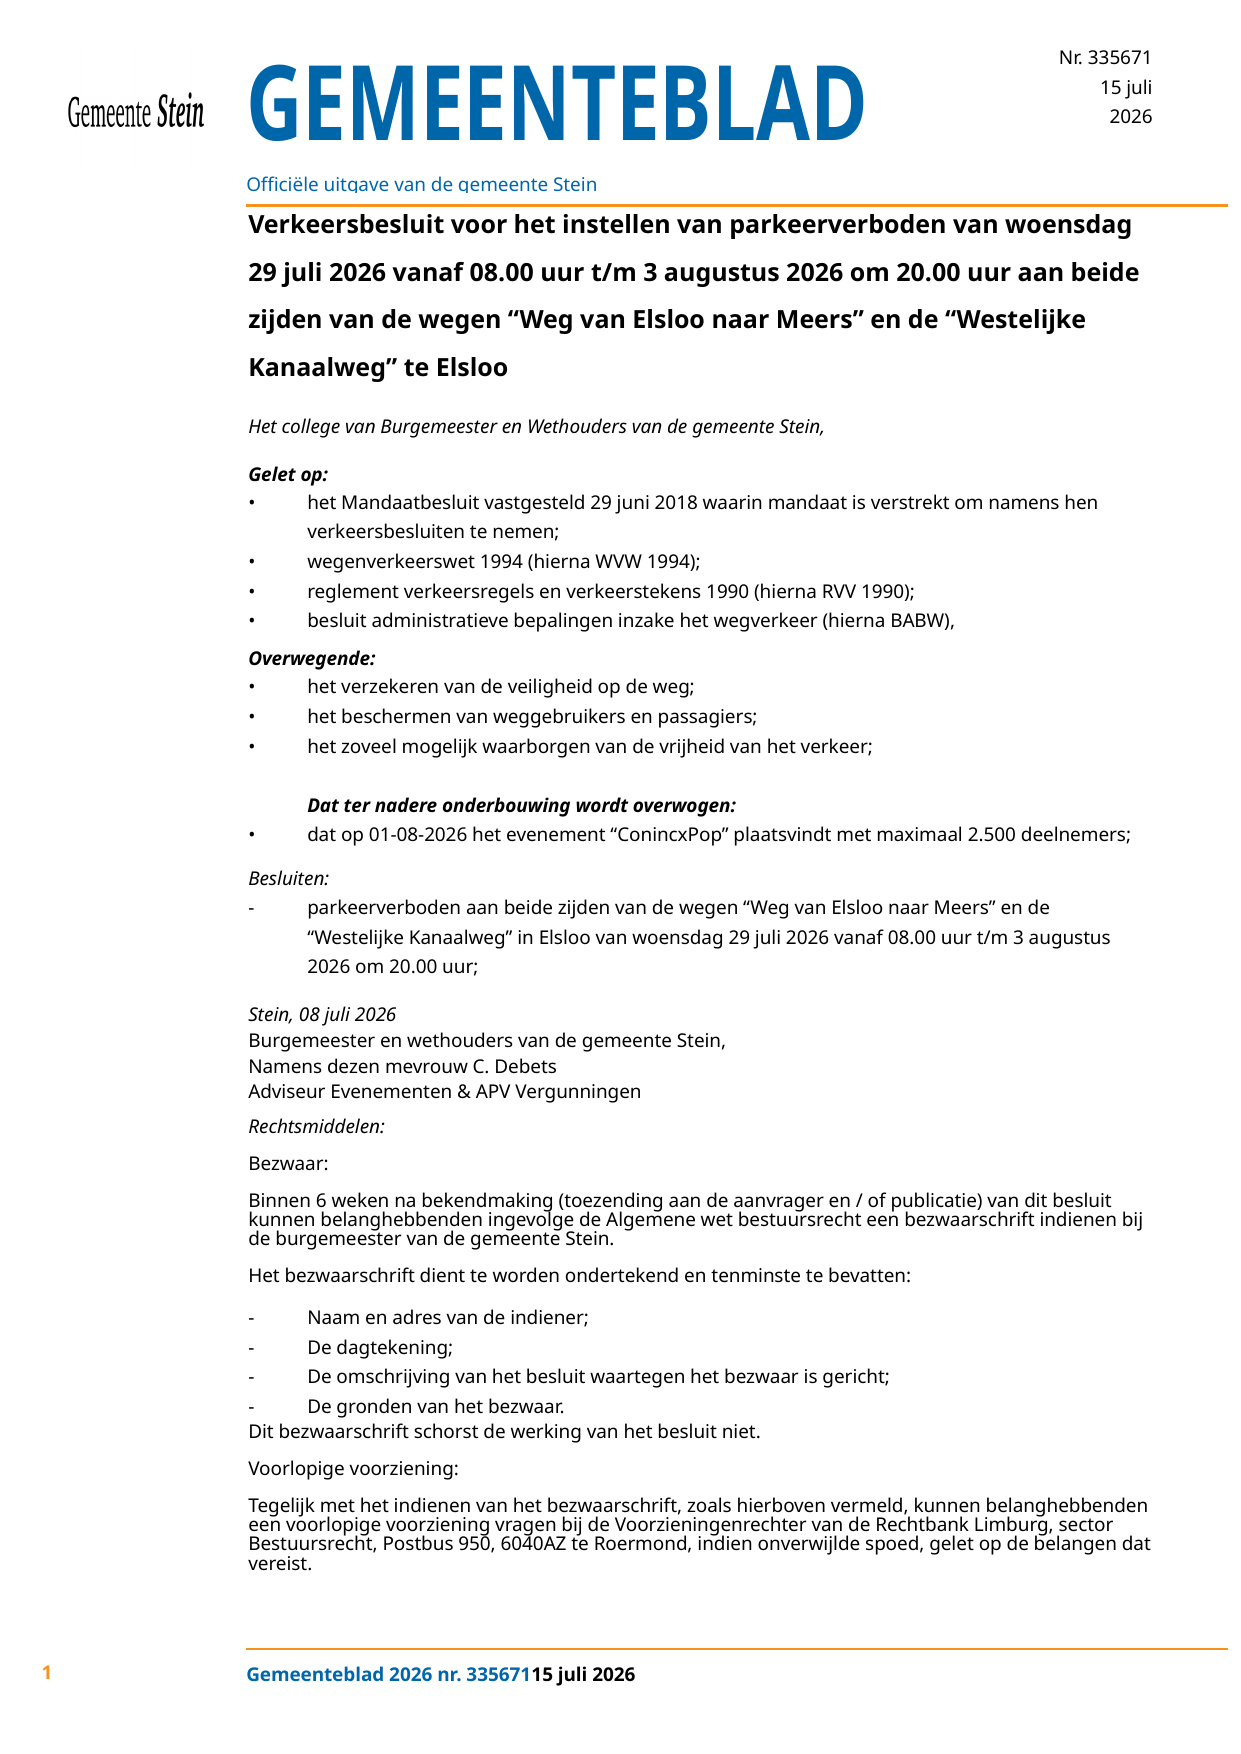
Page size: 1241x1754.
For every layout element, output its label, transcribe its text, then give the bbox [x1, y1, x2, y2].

list De omschrijving van het besluit waartegen het bezwaar is gericht; [248, 1363, 1152, 1389]
list Dat ter nadere onderbouwing wordt overwogen: [248, 792, 1152, 818]
text Het college van Burgemeester en Wethouders van de gemeente Stein, [248, 413, 1152, 439]
text Stein, 08 juli 2026 [248, 1001, 1152, 1027]
text Besluiten: [248, 865, 1152, 891]
text Tegelijk met het indienen van het bezwaarschrift, zoals hierboven vermeld, kunnen belanghebbenden een voorlopige voorziening vragen bij de Voorzieningenrechter van de Rechtbank Limburg, sector Bestuursrecht, Postbus 950, 6040AZ te Roermond, indien onverwijlde spoed, gelet op de belangen dat vereist. [248, 1497, 1152, 1574]
list besluit administratieve bepalingen inzake het wegverkeer (hierna BABW), [248, 607, 1152, 633]
text Overwegende: [248, 645, 1152, 671]
text Namens dezen mevrouw C. Debets [248, 1053, 1152, 1078]
text Rechtsmiddelen: [248, 1118, 1152, 1137]
text Adviseur Evenementen & APV Vergunningen [248, 1078, 1152, 1104]
list reglement verkeersregels en verkeerstekens 1990 (hierna RVV 1990); [248, 578, 1152, 603]
list dat op 01-08-2026 het evenement “ConincxPop” plaatsvindt met maximaal 2.500 deelnemers; [248, 822, 1152, 847]
list het beschermen van weggebruikers en passagiers; [248, 703, 1152, 729]
list het Mandaatbesluit vastgesteld 29 juni 2018 waarin mandaat is verstrekt om namens hen verkeersbesluiten te nemen; [248, 489, 1152, 544]
text Binnen 6 weken na bekendmaking (toezending aan de aanvrager en / of publicatie) van dit besluit kunnen belanghebbenden ingevolge de Algemene wet bestuursrecht een bezwaarschrift indienen bij de burgemeester van de gemeente Stein. [248, 1192, 1152, 1250]
picture [41, 47, 231, 172]
list wegenverkeerswet 1994 (hierna WVW 1994); [248, 548, 1152, 574]
text Bezwaar: [248, 1155, 1152, 1174]
text Burgemeester en wethouders van de gemeente Stein, [248, 1027, 1152, 1053]
text Voorlopige voorziening: [248, 1460, 1152, 1479]
text Dit bezwaarschrift schorst de werking van het besluit niet. [248, 1423, 1152, 1442]
list parkeerverboden aan beide zijden van de wegen “Weg van Elsloo naar Meers” en de “Westelijke Kanaalweg” in Elsloo van woensdag 29 juli 2026 vanaf 08.00 uur t/m 3 augustus 2026 om 20.00 uur; [248, 894, 1152, 979]
list het zoveel mogelijk waarborgen van de vrijheid van het verkeer; [248, 733, 1152, 758]
list De dagtekening; [248, 1334, 1152, 1360]
list De gronden van het bezwaar. [248, 1393, 1152, 1419]
text Verkeersbesluit voor het instellen van parkeerverboden van woensdag 29 juli 2026 vanaf 08.00 uur t/m 3 augustus 2026 om 20.00 uur aan beide zijden van de wegen “Weg van Elsloo naar Meers” en de “Westelijke Kanaalweg” te Elsloo [248, 207, 1152, 384]
text Gelet op: [248, 461, 1152, 486]
list Naam en adres van de indiener; [248, 1304, 1152, 1330]
list het verzekeren van de veiligheid op de weg; [248, 674, 1152, 699]
text Het bezwaarschrift dient te worden ondertekend en tenminste te bevatten: [248, 1267, 1152, 1287]
